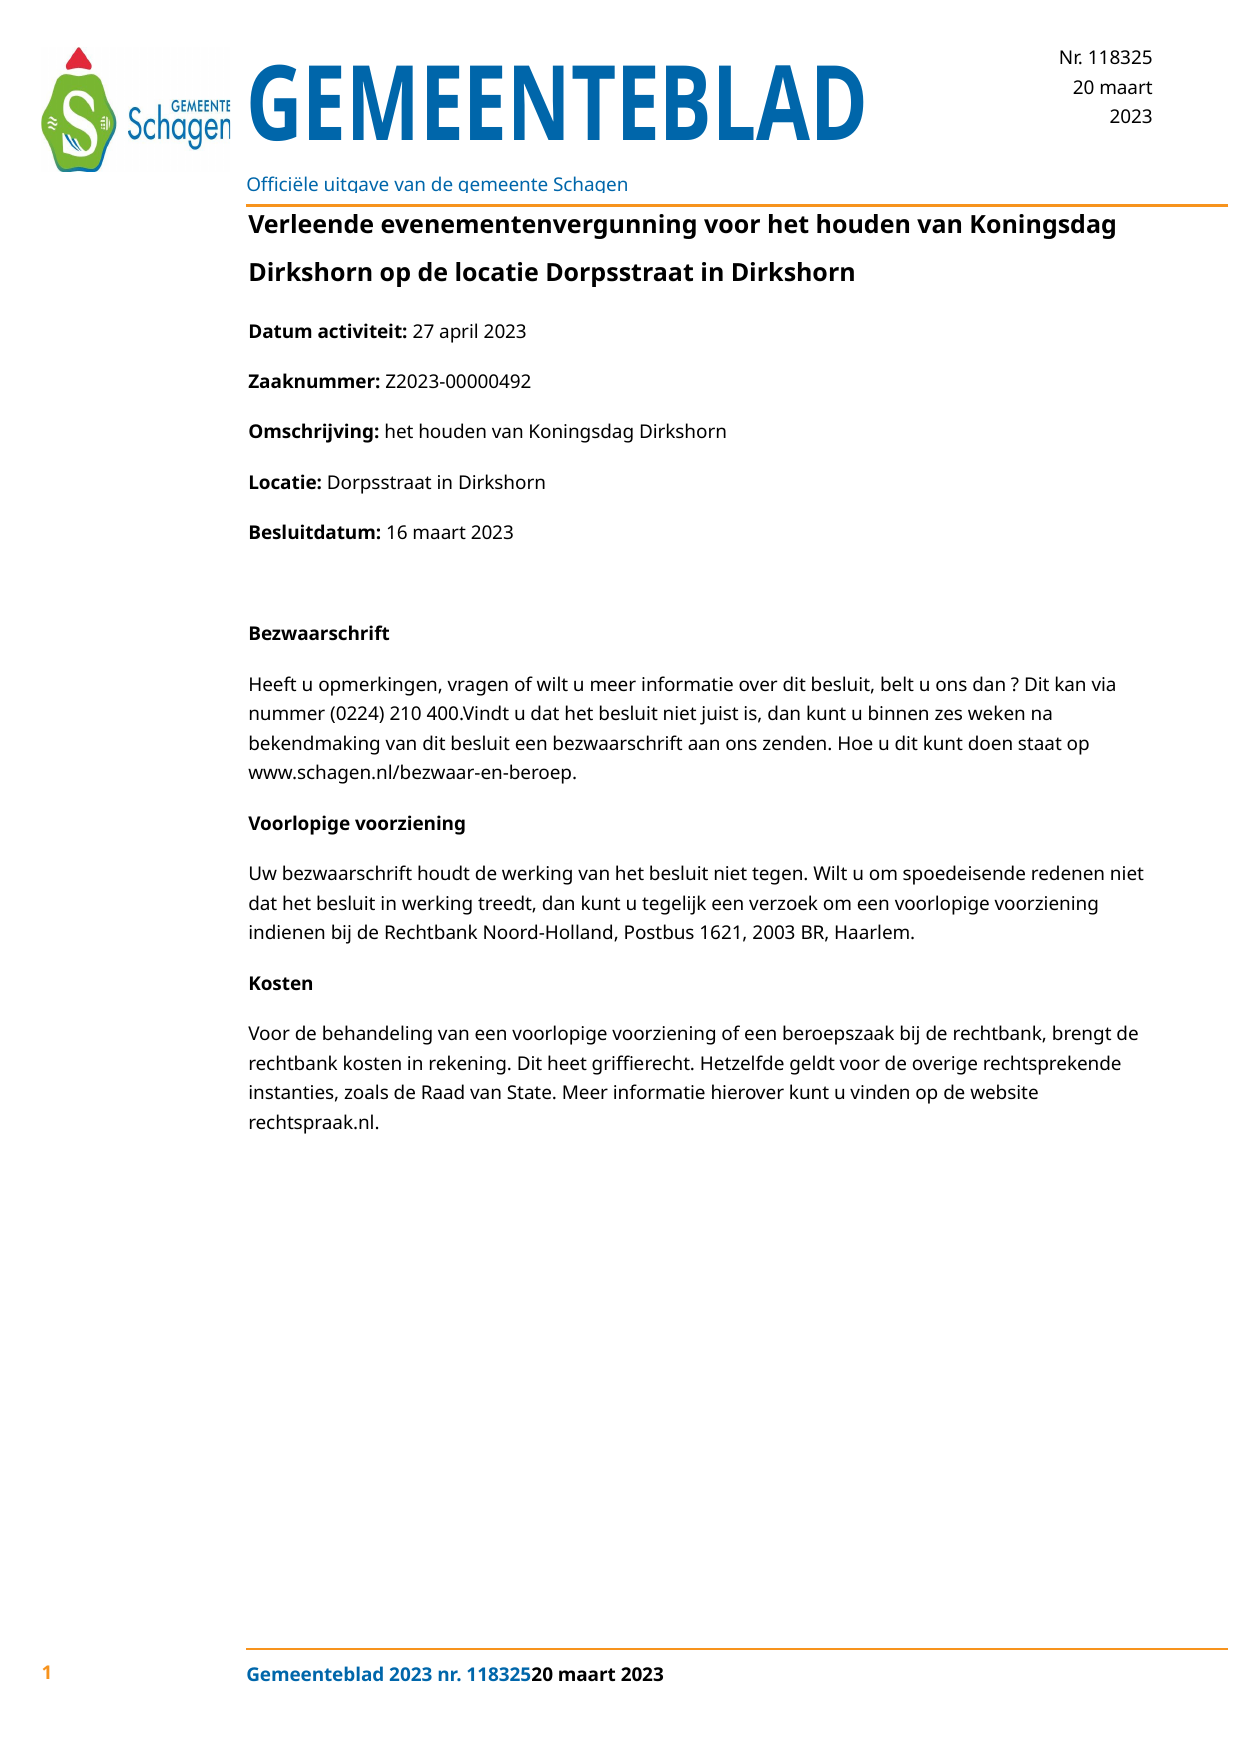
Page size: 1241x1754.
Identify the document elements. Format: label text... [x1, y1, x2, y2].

text Voor de behandeling van een voorlopige voorziening of een beroepszaak bij de rechtbank, brengt de rechtbank kosten in rekening. Dit heet griffierecht. Hetzelfde geldt voor de overige rechtsprekende instanties, zoals de Raad van State. Meer informatie hierover kunt u vinden op de website rechtspraak.nl. [248, 1020, 1152, 1135]
text Zaaknummer: Z2023-00000492 [248, 368, 1152, 394]
text Verleende evenementenvergunning voor het houden van Koningsdag Dirkshorn op de locatie Dorpsstraat in Dirkshorn [248, 207, 1152, 288]
text Kosten [248, 970, 1152, 996]
text Omschrijving: het houden van Koningsdag Dirkshorn [248, 419, 1152, 444]
text Besluitdatum: 16 maart 2023 [248, 519, 1152, 545]
text Datum activiteit: 27 april 2023 [248, 318, 1152, 344]
text Bezwaarschrift [248, 620, 1152, 646]
text Locatie: Dorpsstraat in Dirkshorn [248, 469, 1152, 495]
picture [41, 47, 231, 172]
text Heeft u opmerkingen, vragen of wilt u meer informatie over dit besluit, belt u ons dan ? Dit kan via nummer (0224) 210 400.Vindt u dat het besluit niet juist is, dan kunt u binnen zes weken na bekendmaking van dit besluit een bezwaarschrift aan ons zenden. Hoe u dit kunt doen staat op www.schagen.nl/bezwaar-en-beroep. [248, 671, 1152, 785]
text Uw bezwaarschrift houdt de werking van het besluit niet tegen. Wilt u om spoedeisende redenen niet dat het besluit in werking treedt, dan kunt u tegelijk een verzoek om een voorlopige voorziening indienen bij de Rechtbank Noord-Holland, Postbus 1621, 2003 BR, Haarlem. [248, 860, 1152, 945]
text Voorlopige voorziening [248, 810, 1152, 836]
